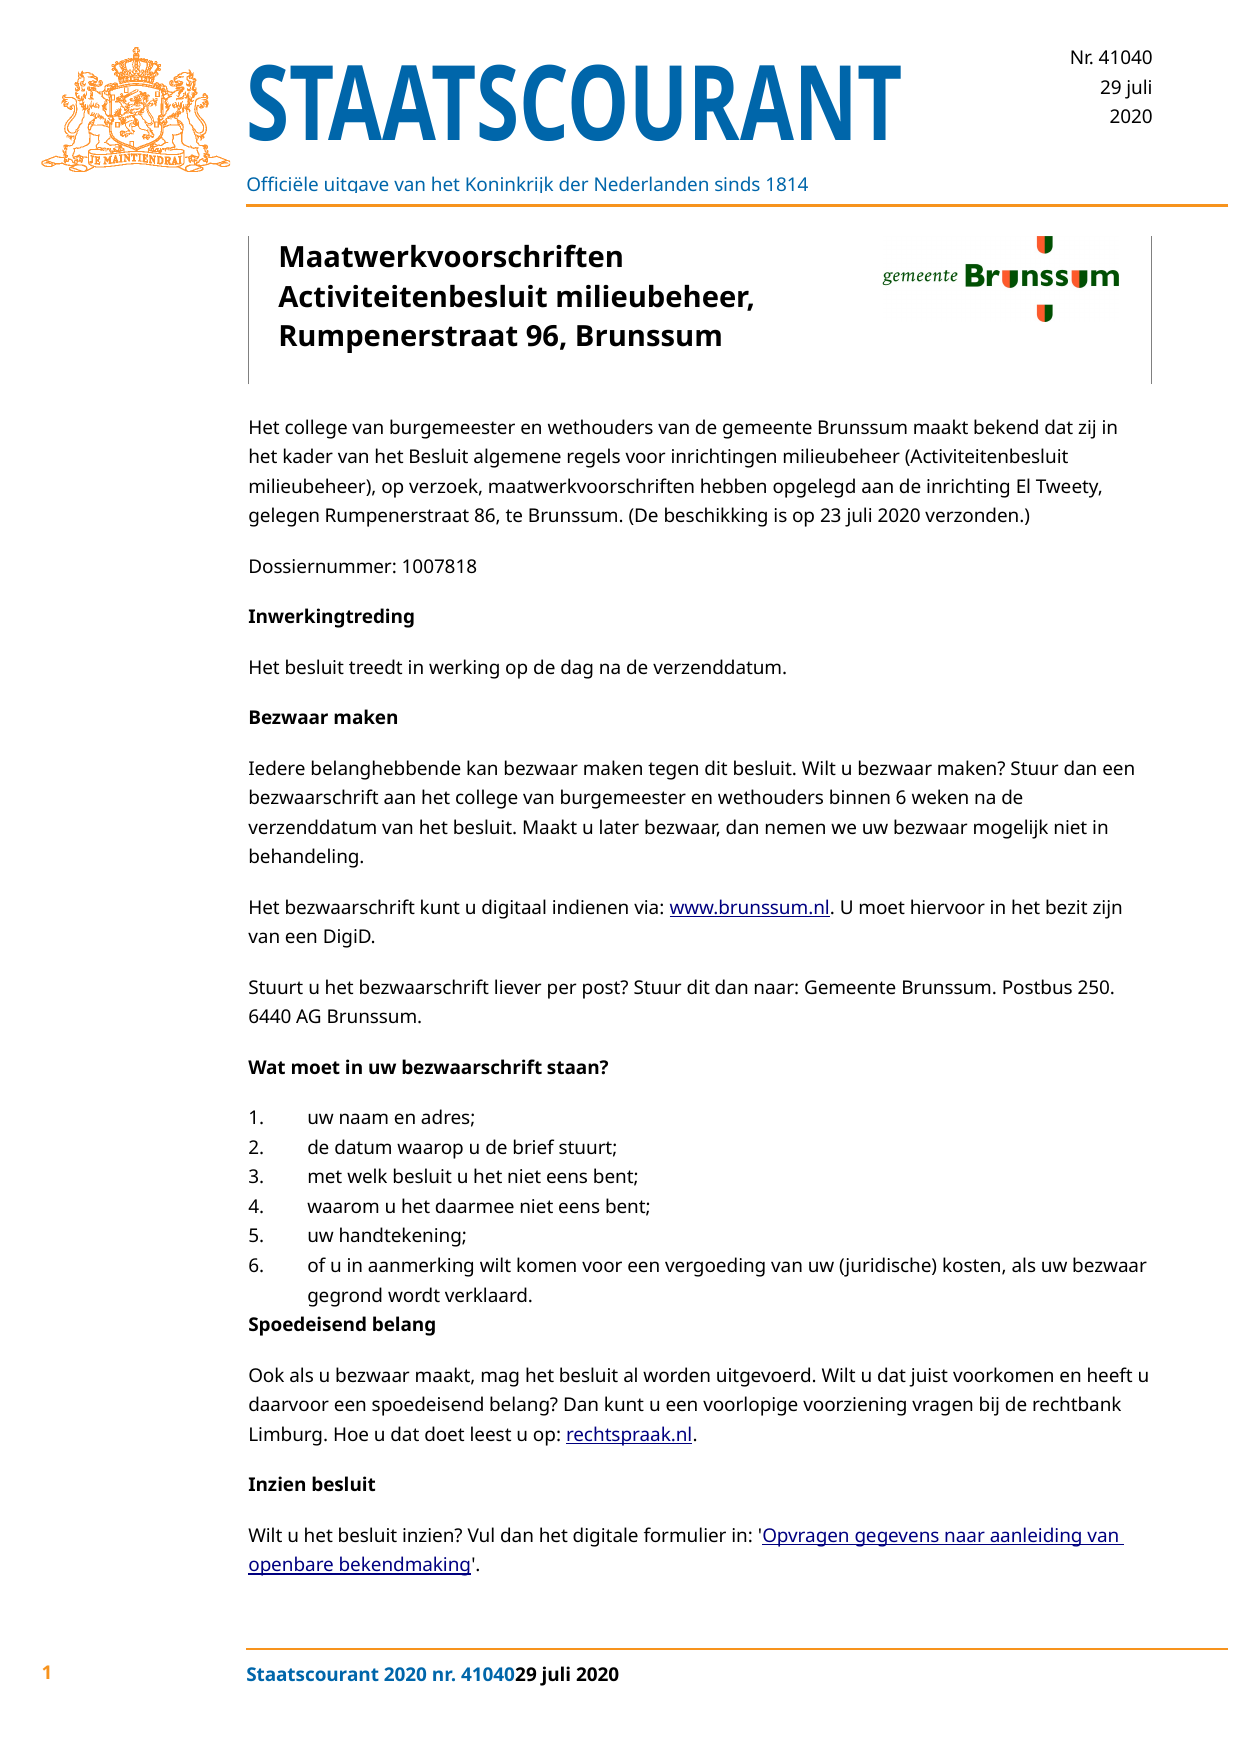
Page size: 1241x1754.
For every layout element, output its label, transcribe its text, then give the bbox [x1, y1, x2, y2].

text Inwerkingtreding [248, 603, 1152, 629]
table_header Maatwerkvoorschriften Activiteitenbesluit milieubeheer, Rumpenerstraat 96, Brunssum [249, 236, 850, 384]
text Spoedeisend belang [248, 1311, 1152, 1337]
text Dossiernummer: 1007818 [248, 553, 1152, 579]
text Wilt u het besluit inzien? Vul dan het digitale formulier in: 'Opvragen gegevens naar aanleiding van openbare bekendmaking'. [248, 1522, 1152, 1577]
text Het besluit treedt in werking op de dag na de verzenddatum. [248, 654, 1152, 680]
picture [41, 47, 231, 172]
text Het college van burgemeester en wethouders van de gemeente Brunssum maakt bekend dat zij in het kader van het Besluit algemene regels voor inrichtingen milieubeheer (Activiteitenbesluit milieubeheer), op verzoek, maatwerkvoorschriften hebben opgelegd aan de inrichting El Tweety, gelegen Rumpenerstraat 86, te Brunssum. (De beschikking is op 23 juli 2020 verzonden.) [248, 414, 1152, 528]
list waarom u het daarmee niet eens bent; [248, 1193, 1152, 1219]
text Inzien besluit [248, 1471, 1152, 1497]
table_header [850, 236, 1151, 384]
list met welk besluit u het niet eens bent; [248, 1163, 1152, 1189]
text Bezwaar maken [248, 704, 1152, 730]
text Stuurt u het bezwaarschrift liever per post? Stuur dit dan naar: Gemeente Brunssum. Postbus 250. 6440 AG Brunssum. [248, 974, 1152, 1029]
list of u in aanmerking wilt komen voor een vergoeding van uw (juridische) kosten, als uw bezwaar gegrond wordt verklaard. [248, 1252, 1152, 1308]
text Wat moet in uw bezwaarschrift staan? [248, 1054, 1152, 1080]
list uw naam en adres; [248, 1104, 1152, 1130]
text Het bezwaarschrift kunt u digitaal indienen via: www.brunssum.nl. U moet hiervoor in het bezit zijn van een DigiD. [248, 894, 1152, 949]
list de datum waarop u de brief stuurt; [248, 1134, 1152, 1160]
picture [882, 236, 1119, 322]
list uw handtekening; [248, 1223, 1152, 1248]
text Ook als u bezwaar maakt, mag het besluit al worden uitgevoerd. Wilt u dat juist voorkomen en heeft u daarvoor een spoedeisend belang? Dan kunt u een voorlopige voorziening vragen bij de rechtbank Limburg. Hoe u dat doet leest u op: rechtspraak.nl. [248, 1362, 1152, 1447]
text Iedere belanghebbende kan bezwaar maken tegen dit besluit. Wilt u bezwaar maken? Stuur dan een bezwaarschrift aan het college van burgemeester en wethouders binnen 6 weken na de verzenddatum van het besluit. Maakt u later bezwaar, dan nemen we uw bezwaar mogelijk niet in behandeling. [248, 755, 1152, 869]
